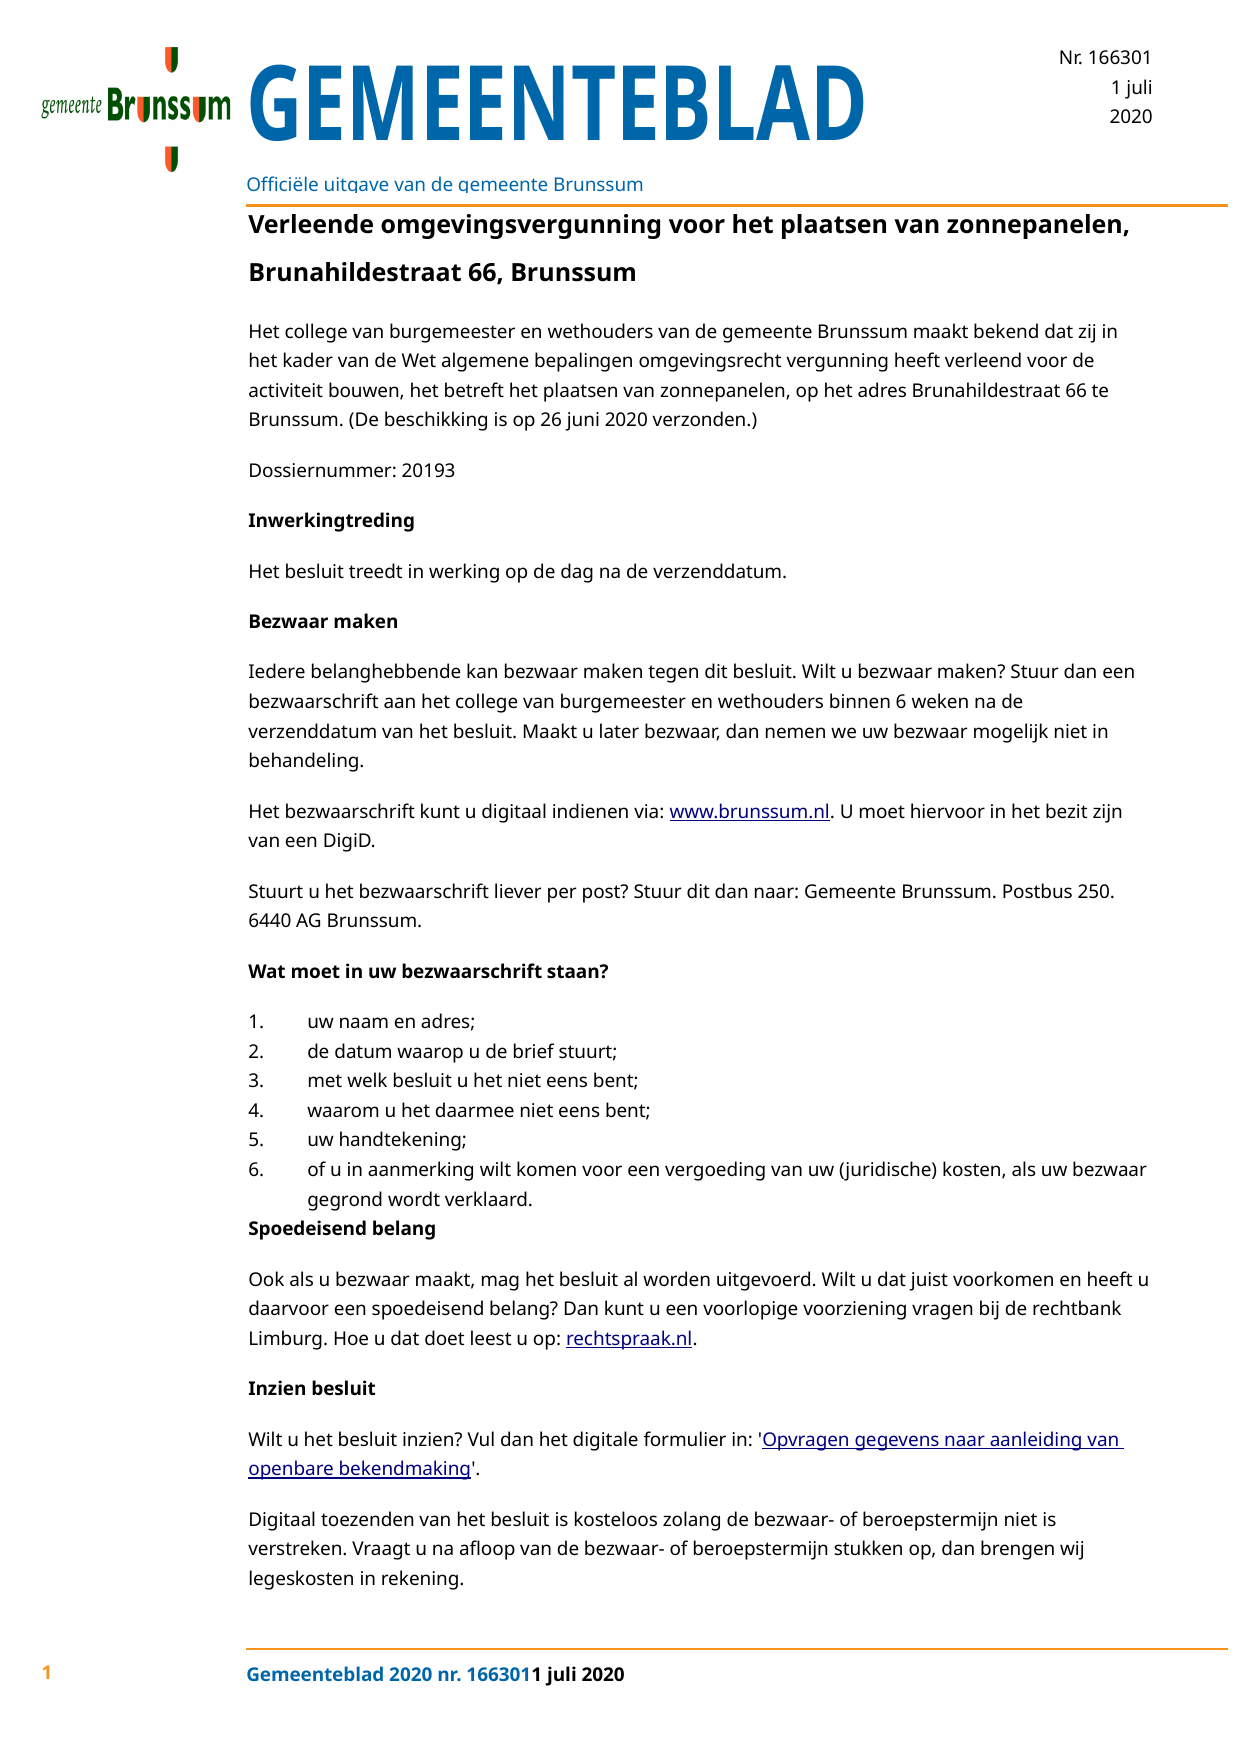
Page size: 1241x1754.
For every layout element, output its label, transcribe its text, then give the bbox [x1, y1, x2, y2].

text Inzien besluit [248, 1375, 1152, 1401]
list uw naam en adres; [248, 1008, 1152, 1034]
text Stuurt u het bezwaarschrift liever per post? Stuur dit dan naar: Gemeente Brunssum. Postbus 250. 6440 AG Brunssum. [248, 878, 1152, 933]
text Wat moet in uw bezwaarschrift staan? [248, 958, 1152, 984]
picture [41, 47, 231, 172]
text Inwerkingtreding [248, 507, 1152, 533]
text Het college van burgemeester en wethouders van de gemeente Brunssum maakt bekend dat zij in het kader van de Wet algemene bepalingen omgevingsrecht vergunning heeft verleend voor de activiteit bouwen, het betreft het plaatsen van zonnepanelen, op het adres Brunahildestraat 66 te Brunssum. (De beschikking is op 26 juni 2020 verzonden.) [248, 318, 1152, 432]
list met welk besluit u het niet eens bent; [248, 1067, 1152, 1093]
list of u in aanmerking wilt komen voor een vergoeding van uw (juridische) kosten, als uw bezwaar gegrond wordt verklaard. [248, 1156, 1152, 1212]
list waarom u het daarmee niet eens bent; [248, 1097, 1152, 1123]
text Dossiernummer: 20193 [248, 457, 1152, 483]
text Het bezwaarschrift kunt u digitaal indienen via: www.brunssum.nl. U moet hiervoor in het bezit zijn van een DigiD. [248, 798, 1152, 853]
text Spoedeisend belang [248, 1215, 1152, 1241]
text Verleende omgevingsvergunning voor het plaatsen van zonnepanelen, Brunahildestraat 66, Brunssum [248, 207, 1152, 288]
text Digitaal toezenden van het besluit is kosteloos zolang de bezwaar- of beroepstermijn niet is verstreken. Vraagt u na afloop van de bezwaar- of beroepstermijn stukken op, dan brengen wij legeskosten in rekening. [248, 1506, 1152, 1591]
text Bezwaar maken [248, 608, 1152, 634]
list de datum waarop u de brief stuurt; [248, 1038, 1152, 1064]
text Ook als u bezwaar maakt, mag het besluit al worden uitgevoerd. Wilt u dat juist voorkomen en heeft u daarvoor een spoedeisend belang? Dan kunt u een voorlopige voorziening vragen bij de rechtbank Limburg. Hoe u dat doet leest u op: rechtspraak.nl. [248, 1266, 1152, 1351]
text Iedere belanghebbende kan bezwaar maken tegen dit besluit. Wilt u bezwaar maken? Stuur dan een bezwaarschrift aan het college van burgemeester en wethouders binnen 6 weken na de verzenddatum van het besluit. Maakt u later bezwaar, dan nemen we uw bezwaar mogelijk niet in behandeling. [248, 659, 1152, 773]
text Wilt u het besluit inzien? Vul dan het digitale formulier in: 'Opvragen gegevens naar aanleiding van openbare bekendmaking'. [248, 1426, 1152, 1481]
list uw handtekening; [248, 1127, 1152, 1152]
text Het besluit treedt in werking op de dag na de verzenddatum. [248, 558, 1152, 584]
